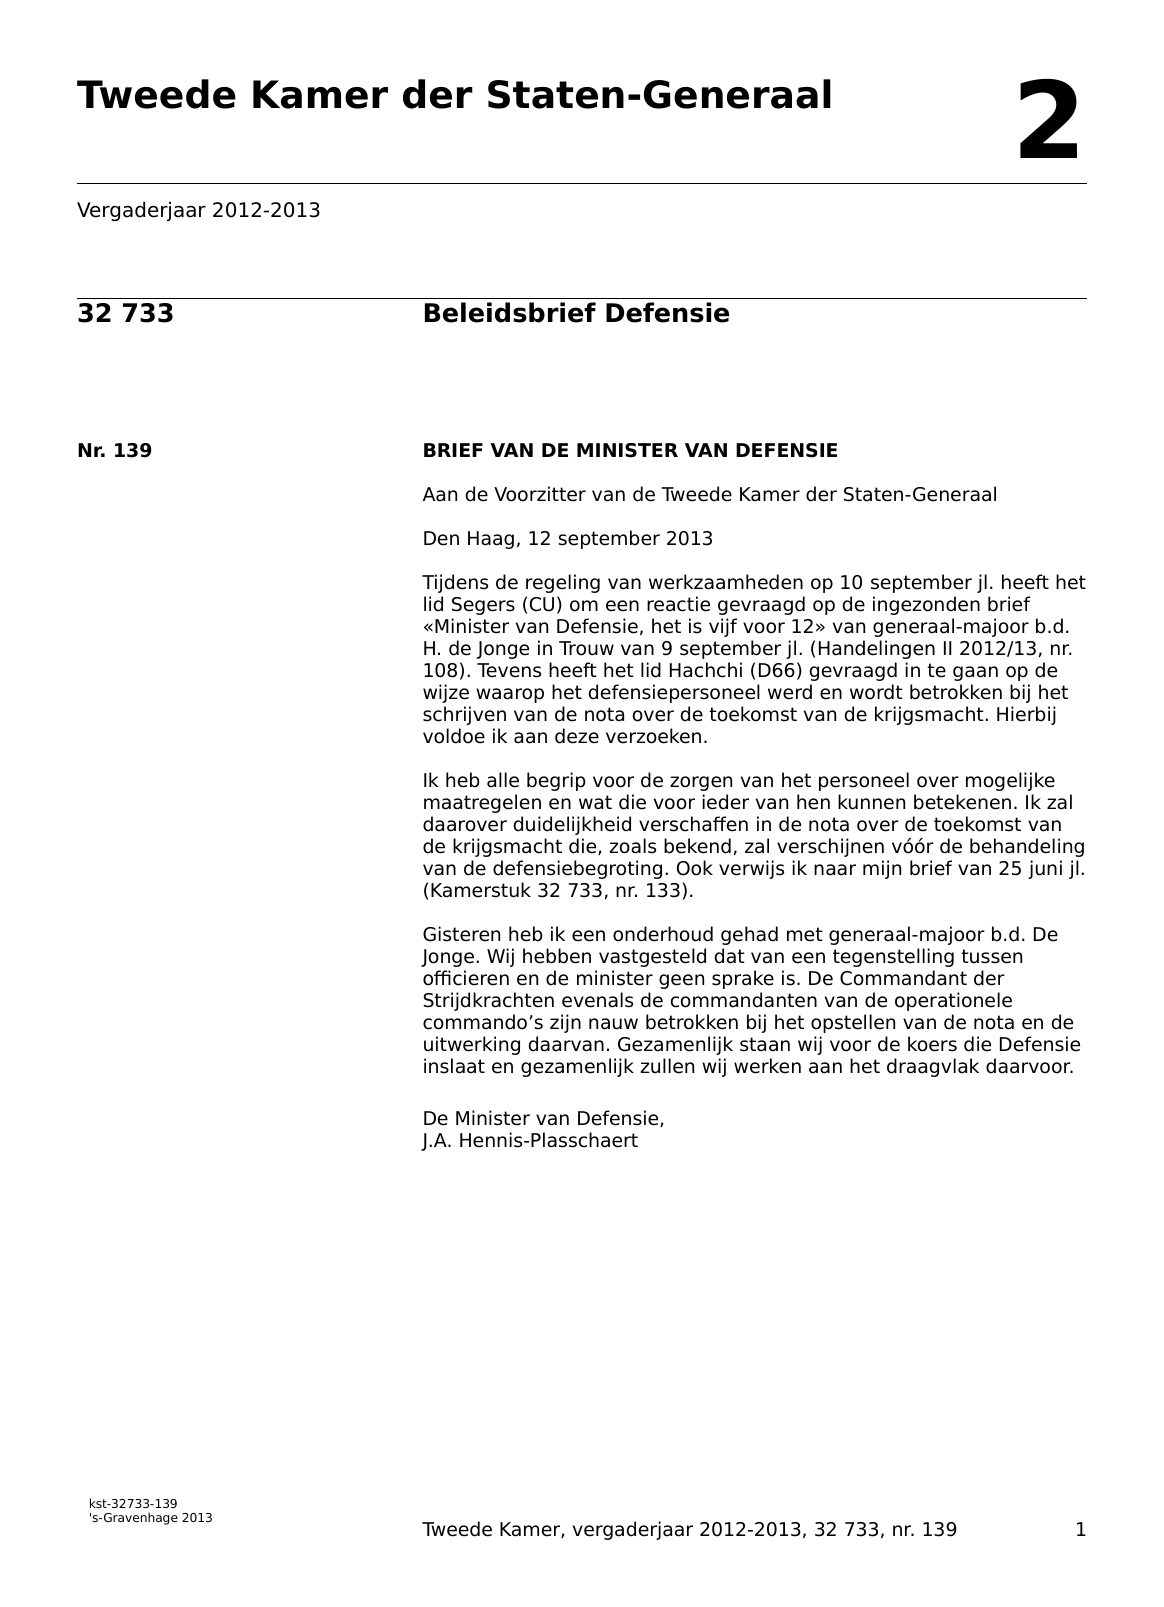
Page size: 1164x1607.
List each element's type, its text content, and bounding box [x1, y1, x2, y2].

text De Minister van Defensie, J.A. Hennis-Plasschaert [422, 1108, 1087, 1152]
text Aan de Voorzitter van de Tweede Kamer der Staten-Generaal [422, 484, 1087, 506]
table_header Tweede Kamer der Staten-Generaal [77, 59, 886, 183]
subtitle 32 733 Beleidsbrief Defensie [77, 299, 1087, 329]
text Tijdens de regeling van werkzaamheden op 10 september jl. heeft het lid Segers (CU) om een reactie gevraagd op de ingezonden brief «Minister van Defensie, het is vijf voor 12» van generaal-majoor b.d. H. de Jonge in Trouw van 9 september jl. (Handelingen II 2012/13, nr. 108). Tevens heeft het lid Hachchi (D66) gevraagd in te gaan op de wijze waarop het defensiepersoneel werd en wordt betrokken bij het schrijven van de nota over de toekomst van de krijgsmacht. Hierbij voldoe ik aan deze verzoeken. [422, 572, 1087, 748]
text Ik heb alle begrip voor de zorgen van het personeel over mogelijke maatregelen en wat die voor ieder van hen kunnen betekenen. Ik zal daarover duidelijkheid verschaffen in de nota over de toekomst van de krijgsmacht die, zoals bekend, zal verschijnen vóór de behandeling van de defensiebegroting. Ook verwijs ik naar mijn brief van 25 juni jl. (Kamerstuk 32 733, nr. 133). [422, 770, 1087, 902]
text Gisteren heb ik een onderhoud gehad met generaal-majoor b.d. De Jonge. Wij hebben vastgesteld dat van een tegenstelling tussen officieren en de minister geen sprake is. De Commandant der Strijdkrachten evenals de commandanten van de operationele commando’s zijn nauw betrokken bij het opstellen van de nota en de uitwerking daarvan. Gezamenlijk staan wij voor de koers die Defensie inslaat en gezamenlijk zullen wij werken aan het draagvlak daarvoor. [422, 924, 1087, 1078]
table_header 2 [886, 59, 1087, 183]
text 's-Gravenhage 2013 [88, 1511, 323, 1525]
text Den Haag, 12 september 2013 [422, 528, 1087, 550]
text kst-32733-139 [88, 1497, 323, 1511]
table_cell Vergaderjaar 2012-2013 [77, 184, 1087, 298]
subtitle Nr. 139 BRIEF VAN DE MINISTER VAN DEFENSIE [77, 440, 1087, 462]
